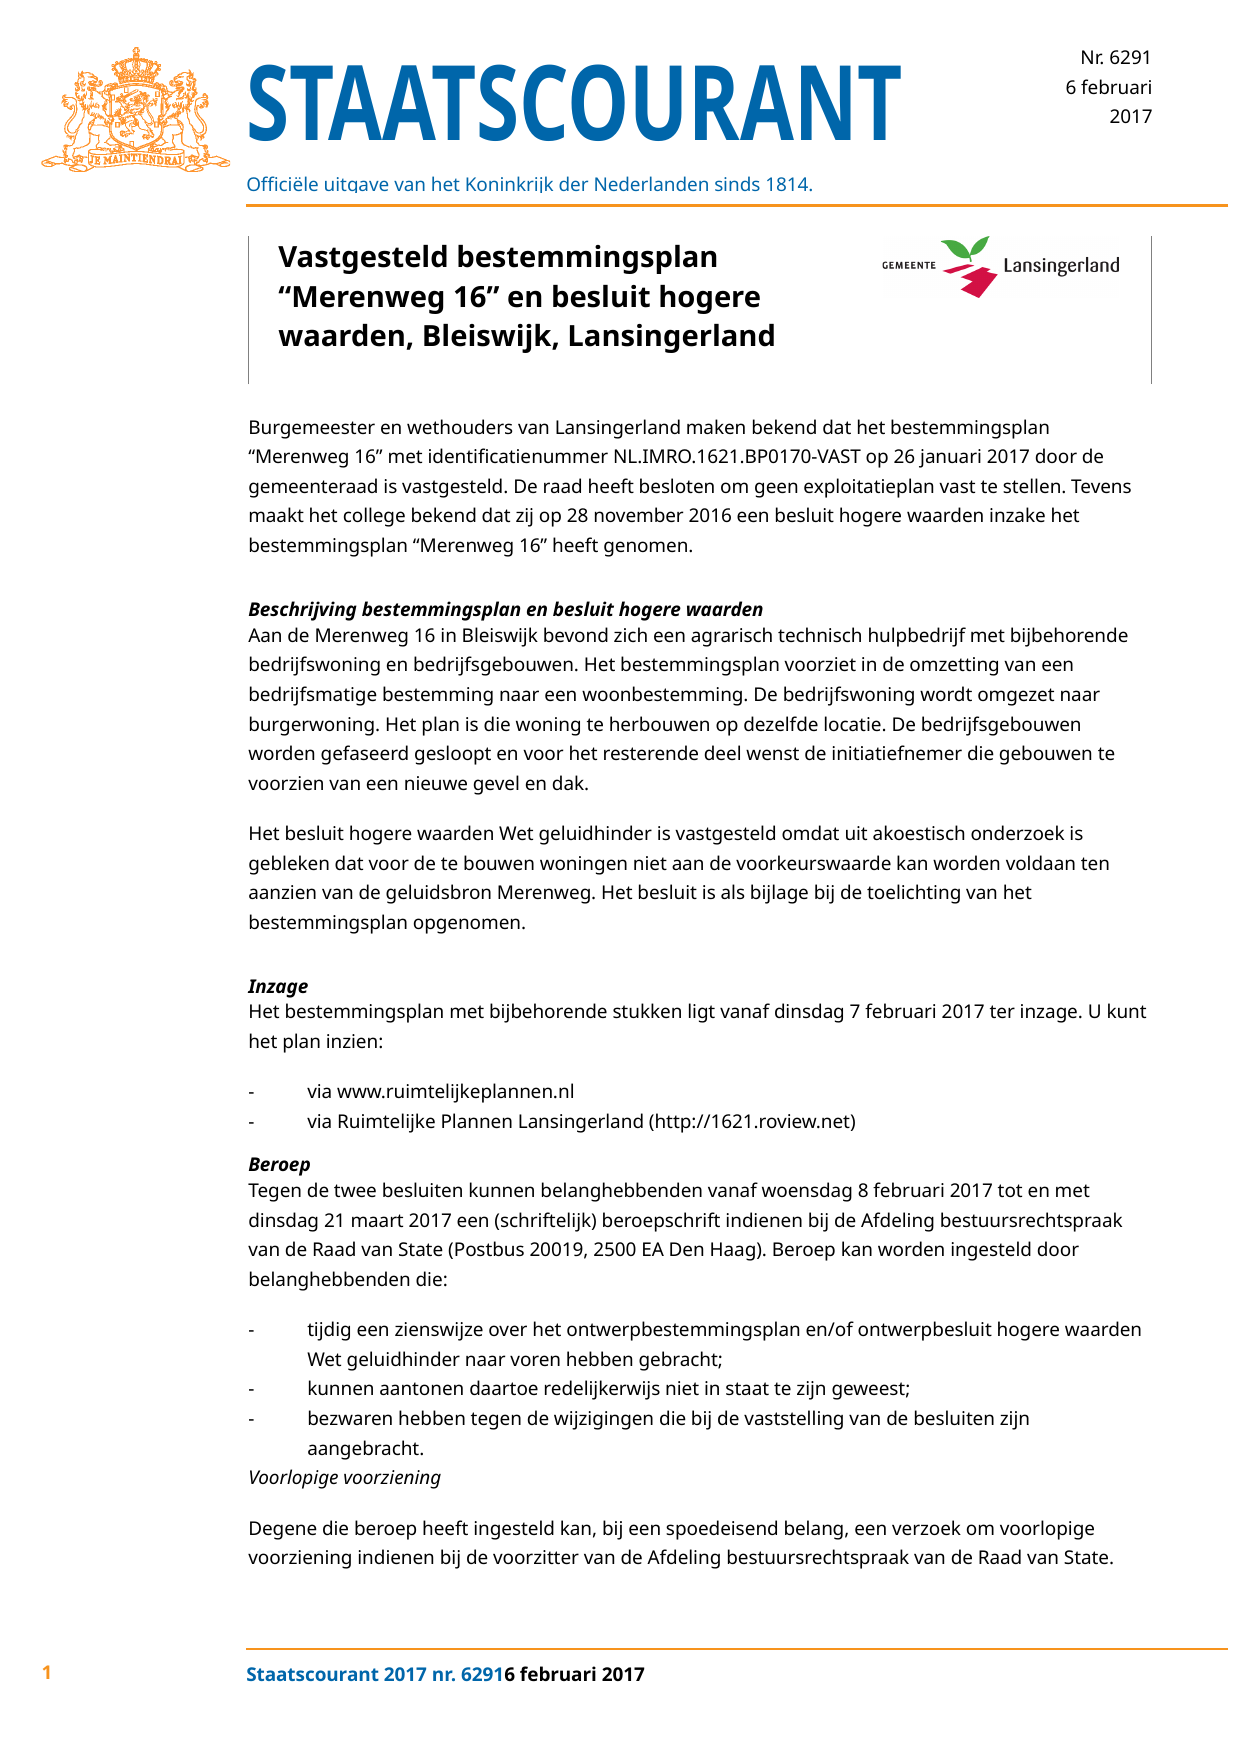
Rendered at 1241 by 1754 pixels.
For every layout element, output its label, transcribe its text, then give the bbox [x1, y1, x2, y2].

text Aan de Merenweg 16 in Bleiswijk bevond zich een agrarisch technisch hulpbedrijf met bijbehorende bedrijfswoning en bedrijfsgebouwen. Het bestemmingsplan voorziet in de omzetting van een bedrijfsmatige bestemming naar een woonbestemming. De bedrijfswoning wordt omgezet naar burgerwoning. Het plan is die woning te herbouwen op dezelfde locatie. De bedrijfsgebouwen worden gefaseerd gesloopt en voor het resterende deel wenst de initiatiefnemer die gebouwen te voorzien van een nieuwe gevel en dak. [248, 622, 1152, 796]
text Inzage [248, 973, 1152, 999]
list via www.ruimtelijkeplannen.nl [248, 1079, 1152, 1104]
text Tegen de twee besluiten kunnen belanghebbenden vanaf woensdag 8 februari 2017 tot en met dinsdag 21 maart 2017 een (schriftelijk) beroepschrift indienen bij de Afdeling bestuursrechtspraak van de Raad van State (Postbus 20019, 2500 EA Den Haag). Beroep kan worden ingesteld door belanghebbenden die: [248, 1177, 1152, 1292]
text Beschrijving bestemmingsplan en besluit hogere waarden [248, 596, 1152, 622]
text Het besluit hogere waarden Wet geluidhinder is vastgesteld omdat uit akoestisch onderzoek is gebleken dat voor de te bouwen woningen niet aan de voorkeurswaarde kan worden voldaan ten aanzien van de geluidsbron Merenweg. Het besluit is als bijlage bij de toelichting van het bestemmingsplan opgenomen. [248, 820, 1152, 935]
text Beroep [248, 1151, 1152, 1177]
picture [882, 236, 1119, 298]
table_header Vastgesteld bestemmingsplan “Merenweg 16” en besluit hogere waarden, Bleiswijk, Lansingerland [249, 236, 850, 384]
text Degene die beroep heeft ingesteld kan, bij een spoedeisend belang, een verzoek om voorlopige voorziening indienen bij de voorzitter van de Afdeling bestuursrechtspraak van de Raad van State. [248, 1515, 1152, 1570]
text Voorlopige voorziening [248, 1464, 1152, 1490]
text Burgemeester en wethouders van Lansingerland maken bekend dat het bestemmingsplan “Merenweg 16” met identificatienummer NL.IMRO.1621.BP0170-VAST op 26 januari 2017 door de gemeenteraad is vastgesteld. De raad heeft besloten om geen exploitatieplan vast te stellen. Tevens maakt het college bekend dat zij op 28 november 2016 een besluit hogere waarden inzake het bestemmingsplan “Merenweg 16” heeft genomen. [248, 414, 1152, 558]
list bezwaren hebben tegen de wijzigingen die bij de vaststelling van de besluiten zijn aangebracht. [248, 1405, 1152, 1460]
text Het bestemmingsplan met bijbehorende stukken ligt vanaf dinsdag 7 februari 2017 ter inzage. U kunt het plan inzien: [248, 999, 1152, 1054]
table_header [850, 236, 1151, 384]
list via Ruimtelijke Plannen Lansingerland (http://1621.roview.net) [248, 1108, 1152, 1134]
list kunnen aantonen daartoe redelijkerwijs niet in staat te zijn geweest; [248, 1376, 1152, 1401]
picture [41, 47, 231, 172]
list tijdig een zienswijze over het ontwerpbestemmingsplan en/of ontwerpbesluit hogere waarden Wet geluidhinder naar voren hebben gebracht; [248, 1316, 1152, 1372]
